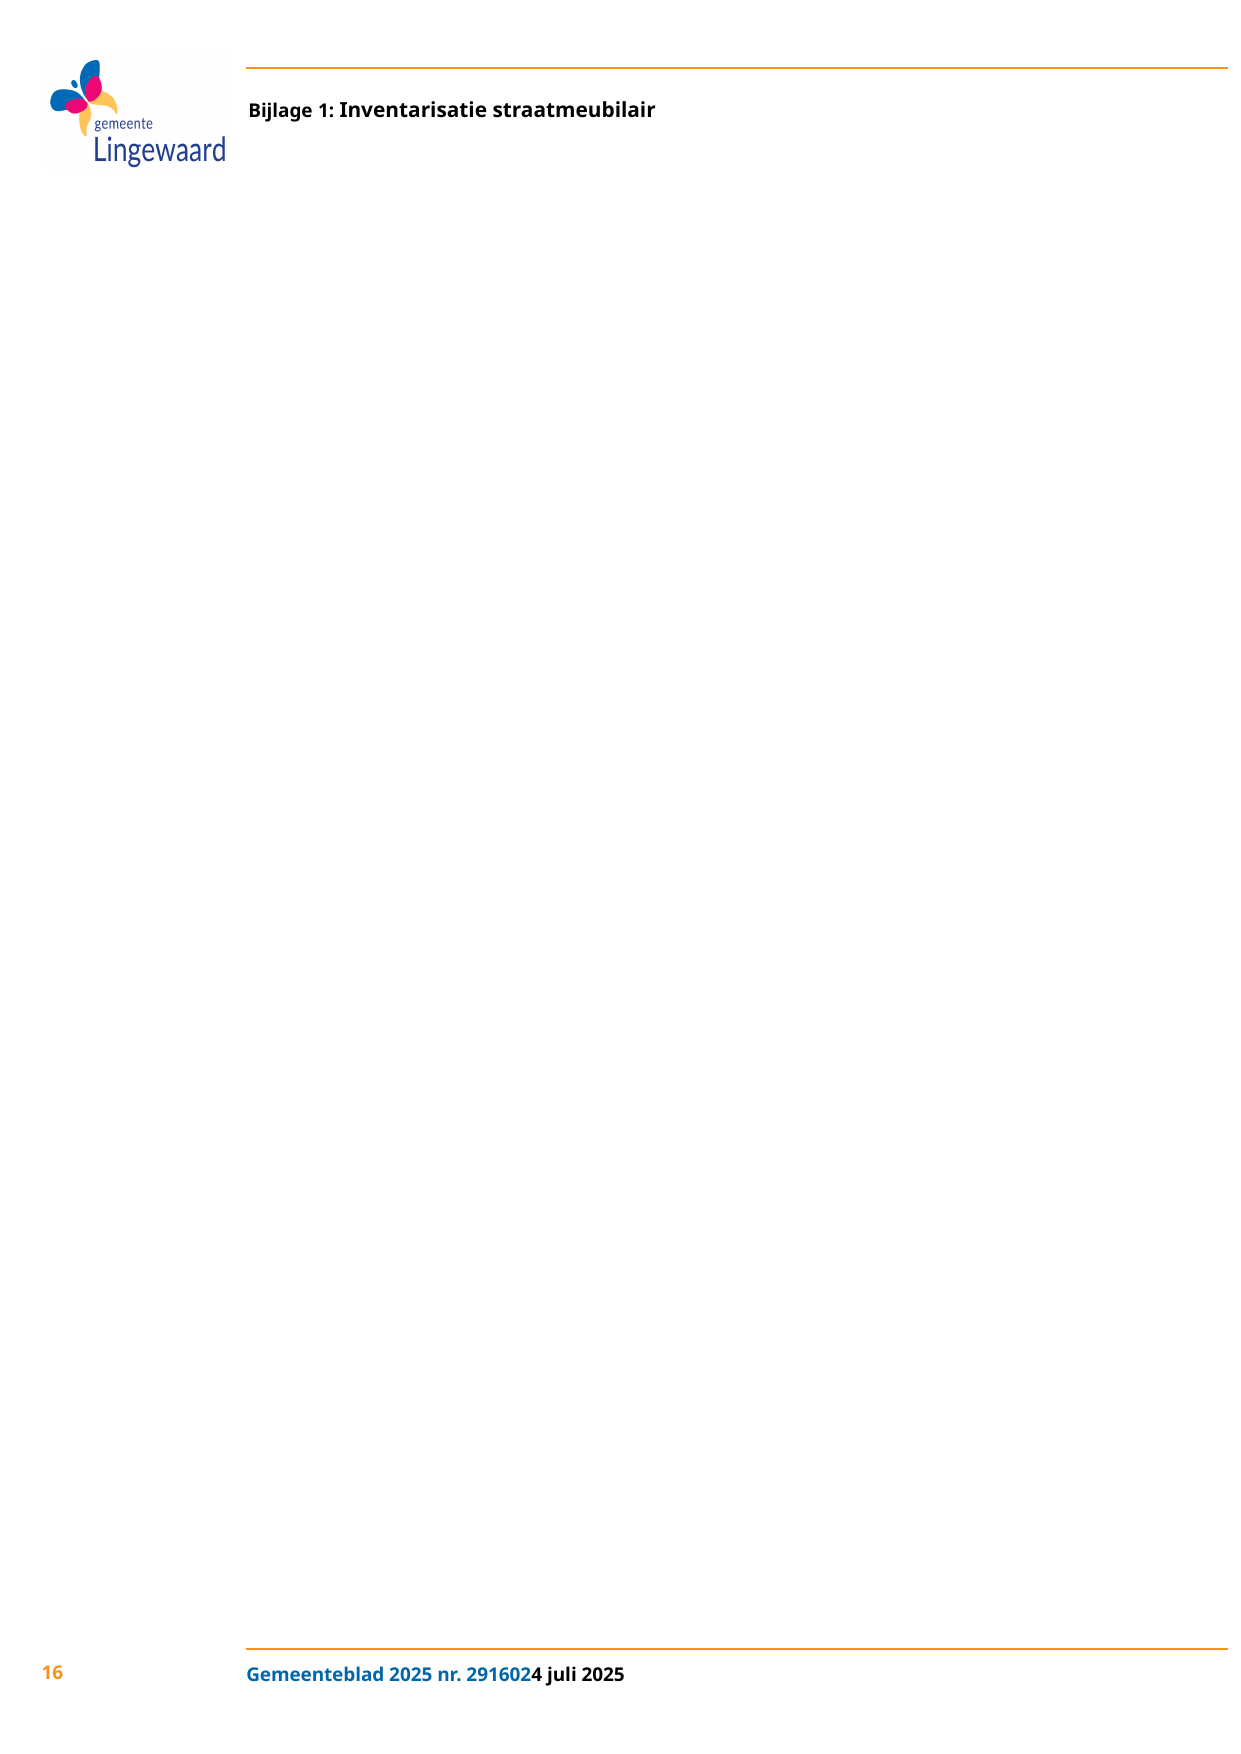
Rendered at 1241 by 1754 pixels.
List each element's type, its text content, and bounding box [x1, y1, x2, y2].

text Bijlage 1: Inventarisatie straatmeubilair [248, 95, 1152, 123]
picture [41, 47, 231, 172]
